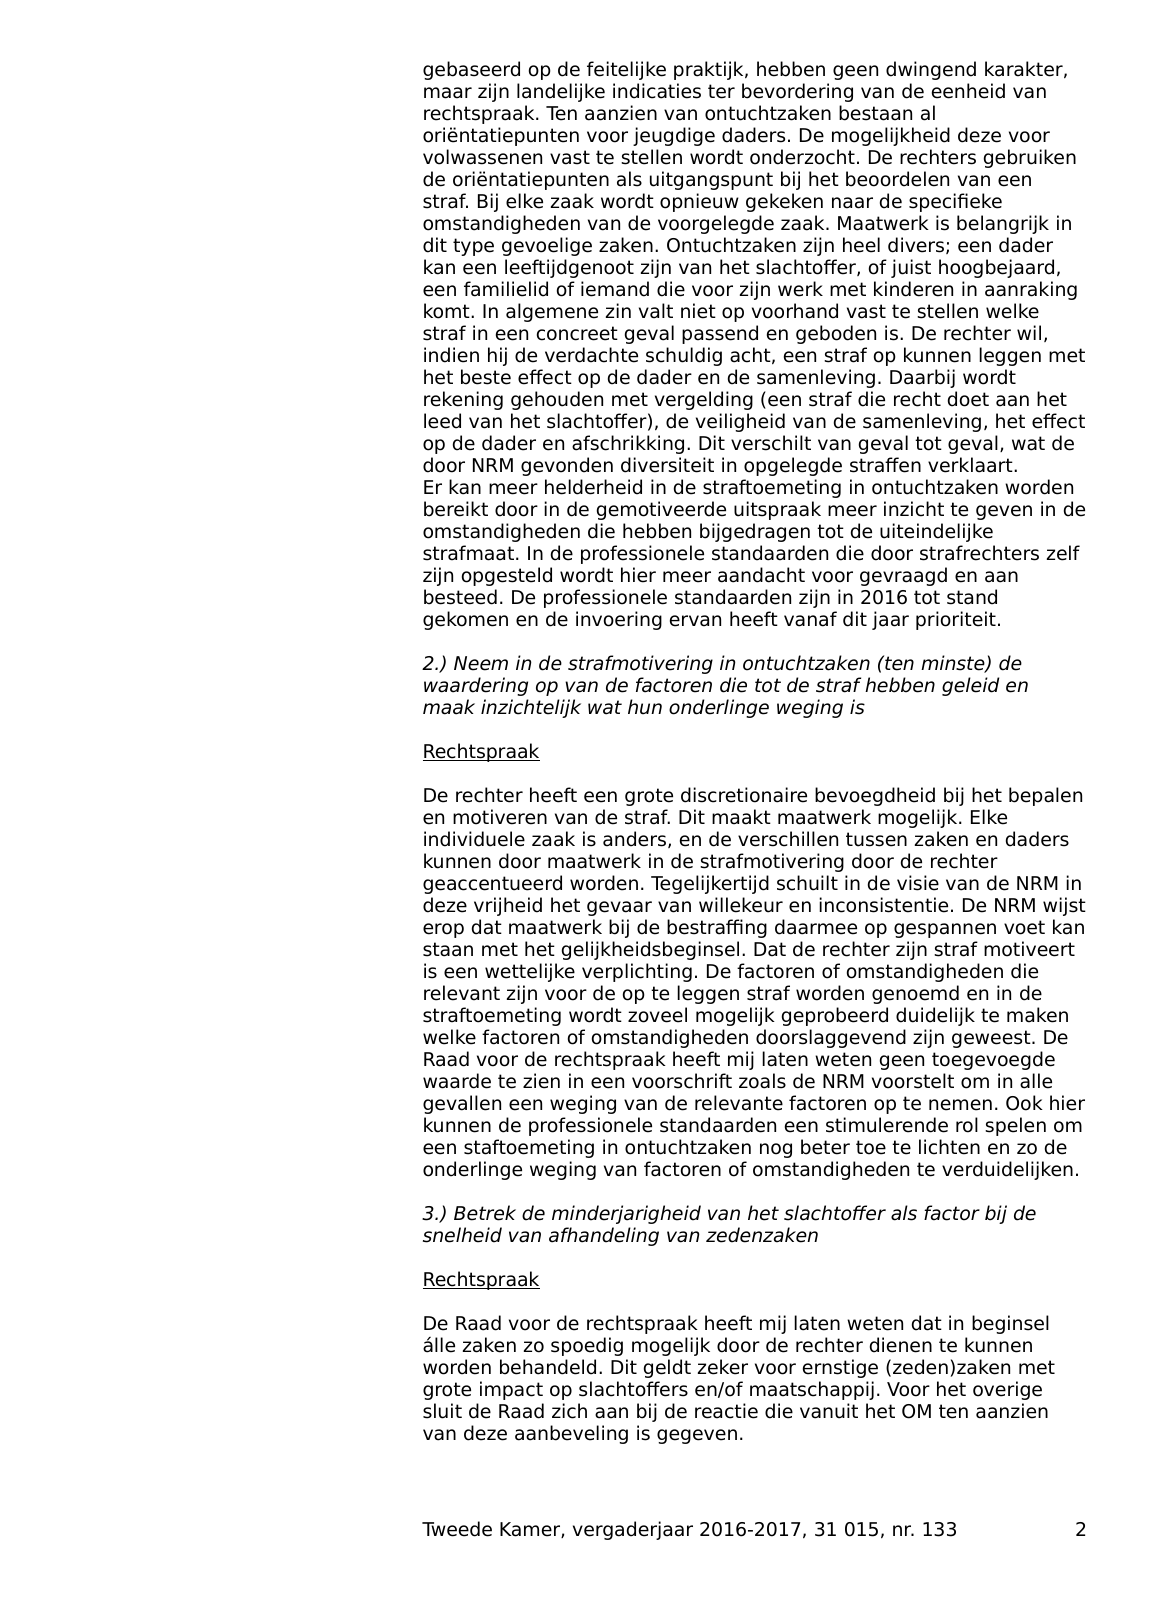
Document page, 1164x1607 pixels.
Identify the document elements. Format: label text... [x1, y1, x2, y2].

text De rechter heeft een grote discretionaire bevoegdheid bij het bepalen en motiveren van de straf. Dit maakt maatwerk mogelijk. Elke individuele zaak is anders, en de verschillen tussen zaken en daders kunnen door maatwerk in de strafmotivering door de rechter geaccentueerd worden. Tegelijkertijd schuilt in de visie van de NRM in deze vrijheid het gevaar van willekeur en inconsistentie. De NRM wijst erop dat maatwerk bij de bestraffing daarmee op gespannen voet kan staan met het gelijkheidsbeginsel. Dat de rechter zijn straf motiveert is een wettelijke verplichting. De factoren of omstandigheden die relevant zijn voor de op te leggen straf worden genoemd en in de straftoemeting wordt zoveel mogelijk geprobeerd duidelijk te maken welke factoren of omstandigheden doorslaggevend zijn geweest. De Raad voor de rechtspraak heeft mij laten weten geen toegevoegde waarde te zien in een voorschrift zoals de NRM voorstelt om in alle gevallen een weging van de relevante factoren op te nemen. Ook hier kunnen de professionele standaarden een stimulerende rol spelen om een staftoemeting in ontuchtzaken nog beter toe te lichten en zo de onderlinge weging van factoren of omstandigheden te verduidelijken. [422, 785, 1087, 1181]
subtitle Rechtspraak [422, 1269, 1087, 1291]
subtitle 3.) Betrek de minderjarigheid van het slachtoffer als factor bij de snelheid van afhandeling van zedenzaken [422, 1203, 1087, 1247]
text gebaseerd op de feitelijke praktijk, hebben geen dwingend karakter, maar zijn landelijke indicaties ter bevordering van de eenheid van rechtspraak. Ten aanzien van ontuchtzaken bestaan al oriëntatiepunten voor jeugdige daders. De mogelijkheid deze voor volwassenen vast te stellen wordt onderzocht. De rechters gebruiken de oriëntatiepunten als uitgangspunt bij het beoordelen van een straf. Bij elke zaak wordt opnieuw gekeken naar de specifieke omstandigheden van de voorgelegde zaak. Maatwerk is belangrijk in dit type gevoelige zaken. Ontuchtzaken zijn heel divers; een dader kan een leeftijdgenoot zijn van het slachtoffer, of juist hoogbejaard, een familielid of iemand die voor zijn werk met kinderen in aanraking komt. In algemene zin valt niet op voorhand vast te stellen welke straf in een concreet geval passend en geboden is. De rechter wil, indien hij de verdachte schuldig acht, een straf op kunnen leggen met het beste effect op de dader en de samenleving. Daarbij wordt rekening gehouden met vergelding (een straf die recht doet aan het leed van het slachtoffer), de veiligheid van de samenleving, het effect op de dader en afschrikking. Dit verschilt van geval tot geval, wat de door NRM gevonden diversiteit in opgelegde straffen verklaart. [422, 59, 1087, 477]
text Er kan meer helderheid in de straftoemeting in ontuchtzaken worden bereikt door in de gemotiveerde uitspraak meer inzicht te geven in de omstandigheden die hebben bijgedragen tot de uiteindelijke strafmaat. In de professionele standaarden die door strafrechters zelf zijn opgesteld wordt hier meer aandacht voor gevraagd en aan besteed. De professionele standaarden zijn in 2016 tot stand gekomen en de invoering ervan heeft vanaf dit jaar prioriteit. [422, 477, 1087, 631]
text De Raad voor de rechtspraak heeft mij laten weten dat in beginsel álle zaken zo spoedig mogelijk door de rechter dienen te kunnen worden behandeld. Dit geldt zeker voor ernstige (zeden)zaken met grote impact op slachtoffers en/of maatschappij. Voor het overige sluit de Raad zich aan bij de reactie die vanuit het OM ten aanzien van deze aanbeveling is gegeven. [422, 1313, 1087, 1445]
subtitle Rechtspraak [422, 741, 1087, 763]
subtitle 2.) Neem in de strafmotivering in ontuchtzaken (ten minste) de waardering op van de factoren die tot de straf hebben geleid en maak inzichtelijk wat hun onderlinge weging is [422, 653, 1087, 719]
